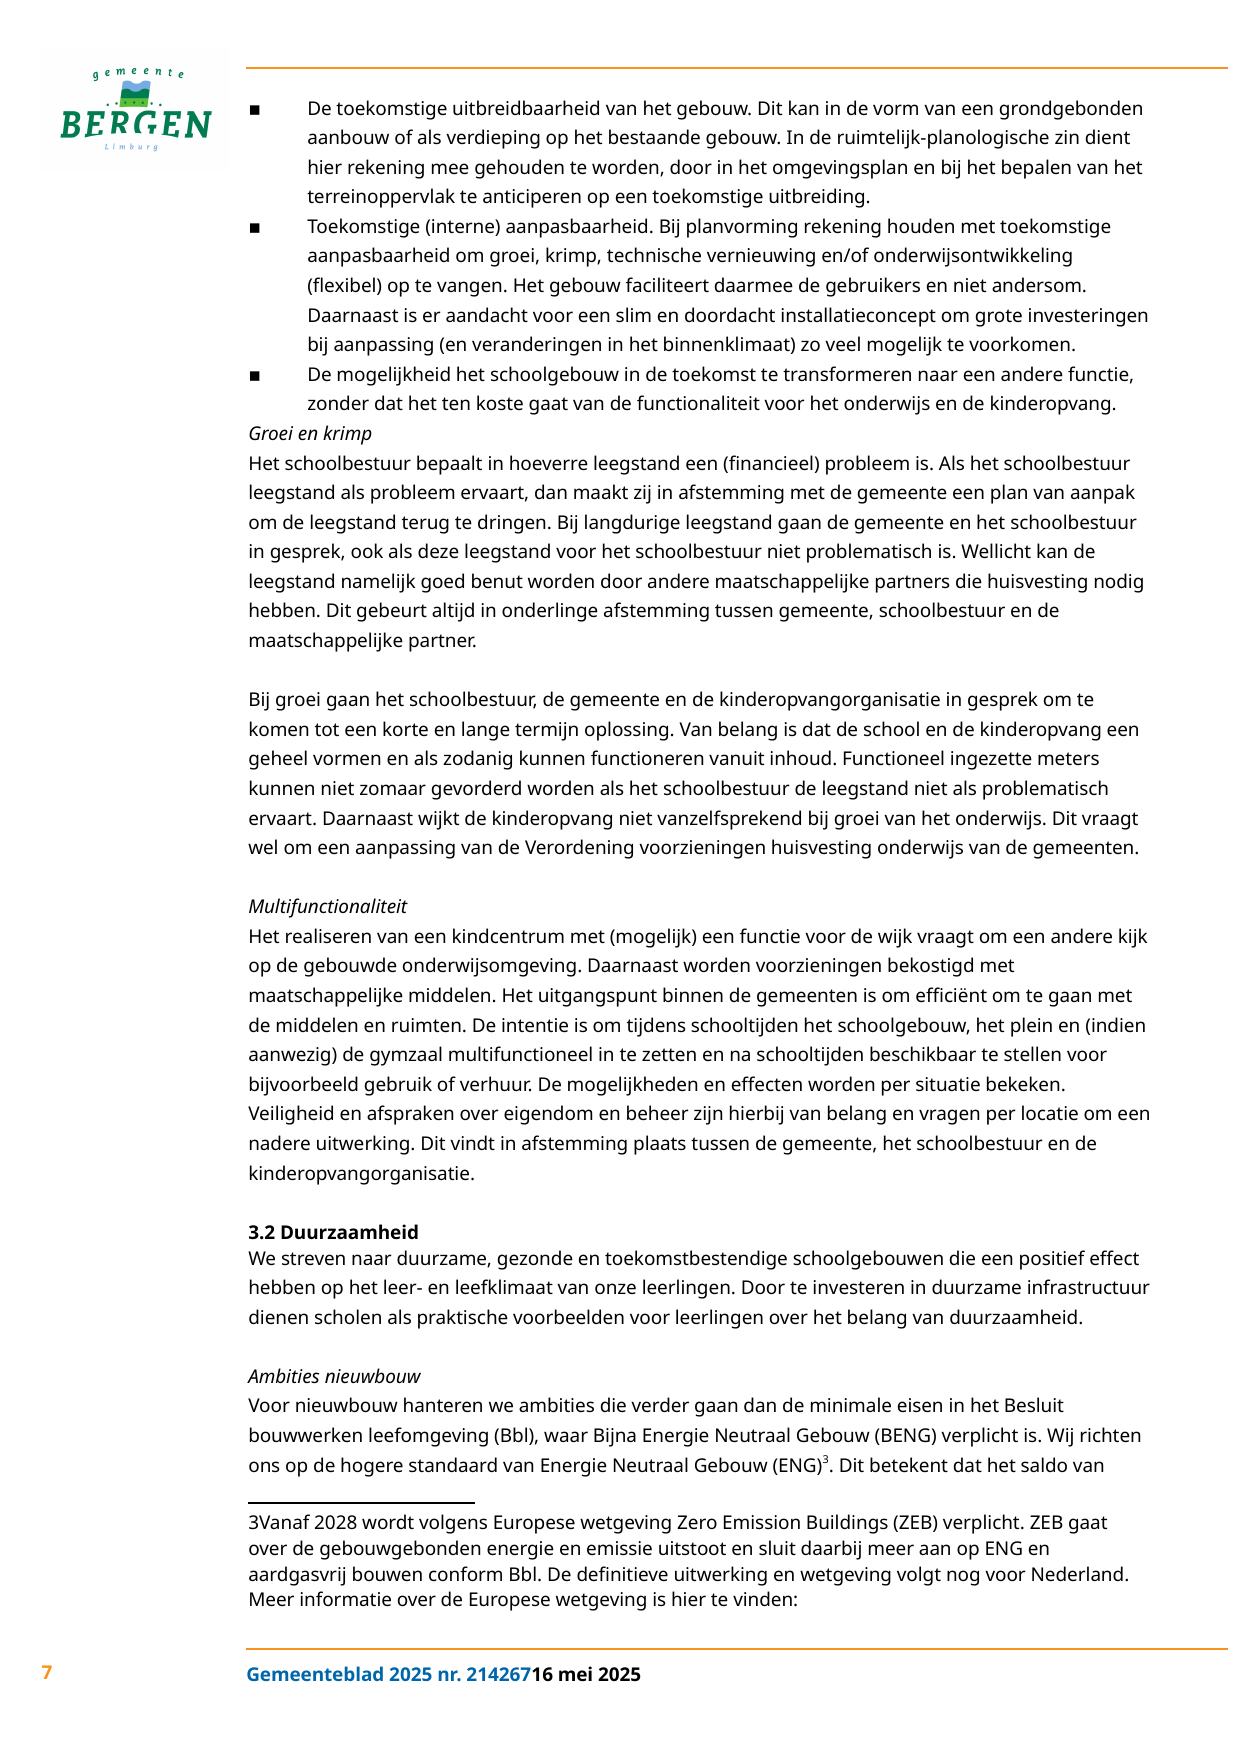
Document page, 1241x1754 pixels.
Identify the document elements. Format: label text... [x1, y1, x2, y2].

picture [41, 47, 231, 172]
text Vanaf 2028 wordt volgens Europese wetgeving Zero Emission Buildings (ZEB) verplicht. ZEB gaat over de gebouwgebonden energie en emissie uitstoot en sluit daarbij meer aan op ENG en aardgasvrij bouwen conform Bbl. De definitieve uitwerking en wetgeving volgt nog voor Nederland. Meer informatie over de Europese wetgeving is hier te vinden: [248, 1509, 1152, 1612]
text Groei en krimp [248, 420, 1152, 446]
list Toekomstige (interne) aanpasbaarheid. Bij planvorming rekening houden met toekomstige aanpasbaarheid om groei, krimp, technische vernieuwing en/of onderwijsontwikkeling (flexibel) op te vangen. Het gebouw faciliteert daarmee de gebruikers en niet andersom. Daarnaast is er aandacht voor een slim en doordacht installatieconcept om grote investeringen bij aanpassing (en veranderingen in het binnenklimaat) zo veel mogelijk te voorkomen. [248, 213, 1152, 357]
text Multifunctionaliteit [248, 893, 1152, 919]
text Bij groei gaan het schoolbestuur, de gemeente en de kinderopvangorganisatie in gesprek om te komen tot een korte en lange termijn oplossing. Van belang is dat de school en de kinderopvang een geheel vormen en als zodanig kunnen functioneren vanuit inhoud. Functioneel ingezette meters kunnen niet zomaar gevorderd worden als het schoolbestuur de leegstand niet als problematisch ervaart. Daarnaast wijkt de kinderopvang niet vanzelfsprekend bij groei van het onderwijs. Dit vraagt wel om een aanpassing van de Verordening voorzieningen huisvesting onderwijs van de gemeenten. [248, 686, 1152, 860]
text 3.2 Duurzaamheid [248, 1219, 1152, 1245]
text We streven naar duurzame, gezonde en toekomstbestendige schoolgebouwen die een positief effect hebben op het leer- en leefklimaat van onze leerlingen. Door te investeren in duurzame infrastructuur dienen scholen als praktische voorbeelden voor leerlingen over het belang van duurzaamheid. [248, 1245, 1152, 1329]
text Voor nieuwbouw hanteren we ambities die verder gaan dan de minimale eisen in het Besluit bouwwerken leefomgeving (Bbl), waar Bijna Energie Neutraal Gebouw (BENG) verplicht is. Wij richten ons op de hogere standaard van Energie Neutraal Gebouw (ENG). Dit betekent dat het saldo van [248, 1393, 1152, 1477]
text Ambities nieuwbouw [248, 1363, 1152, 1389]
text Het realiseren van een kindcentrum met (mogelijk) een functie voor de wijk vraagt om een andere kijk op de gebouwde onderwijsomgeving. Daarnaast worden voorzieningen bekostigd met maatschappelijke middelen. Het uitgangspunt binnen de gemeenten is om efficiënt om te gaan met de middelen en ruimten. De intentie is om tijdens schooltijden het schoolgebouw, het plein en (indien aanwezig) de gymzaal multifunctioneel in te zetten en na schooltijden beschikbaar te stellen voor bijvoorbeeld gebruik of verhuur. De mogelijkheden en effecten worden per situatie bekeken. Veiligheid en afspraken over eigendom en beheer zijn hierbij van belang en vragen per locatie om een nadere uitwerking. Dit vindt in afstemming plaats tussen de gemeente, het schoolbestuur en de kinderopvangorganisatie. [248, 923, 1152, 1186]
text Het schoolbestuur bepaalt in hoeverre leegstand een (financieel) probleem is. Als het schoolbestuur leegstand als probleem ervaart, dan maakt zij in afstemming met de gemeente een plan van aanpak om de leegstand terug te dringen. Bij langdurige leegstand gaan de gemeente en het schoolbestuur in gesprek, ook als deze leegstand voor het schoolbestuur niet problematisch is. Wellicht kan de leegstand namelijk goed benut worden door andere maatschappelijke partners die huisvesting nodig hebben. Dit gebeurt altijd in onderlinge afstemming tussen gemeente, schoolbestuur en de maatschappelijke partner. [248, 450, 1152, 653]
list De toekomstige uitbreidbaarheid van het gebouw. Dit kan in de vorm van een grondgebonden aanbouw of als verdieping op het bestaande gebouw. In de ruimtelijk-planologische zin dient hier rekening mee gehouden te worden, door in het omgevingsplan en bij het bepalen van het terreinoppervlak te anticiperen op een toekomstige uitbreiding. [248, 95, 1152, 209]
list De mogelijkheid het schoolgebouw in de toekomst te transformeren naar een andere functie, zonder dat het ten koste gaat van de functionaliteit voor het onderwijs en de kinderopvang. [248, 361, 1152, 416]
